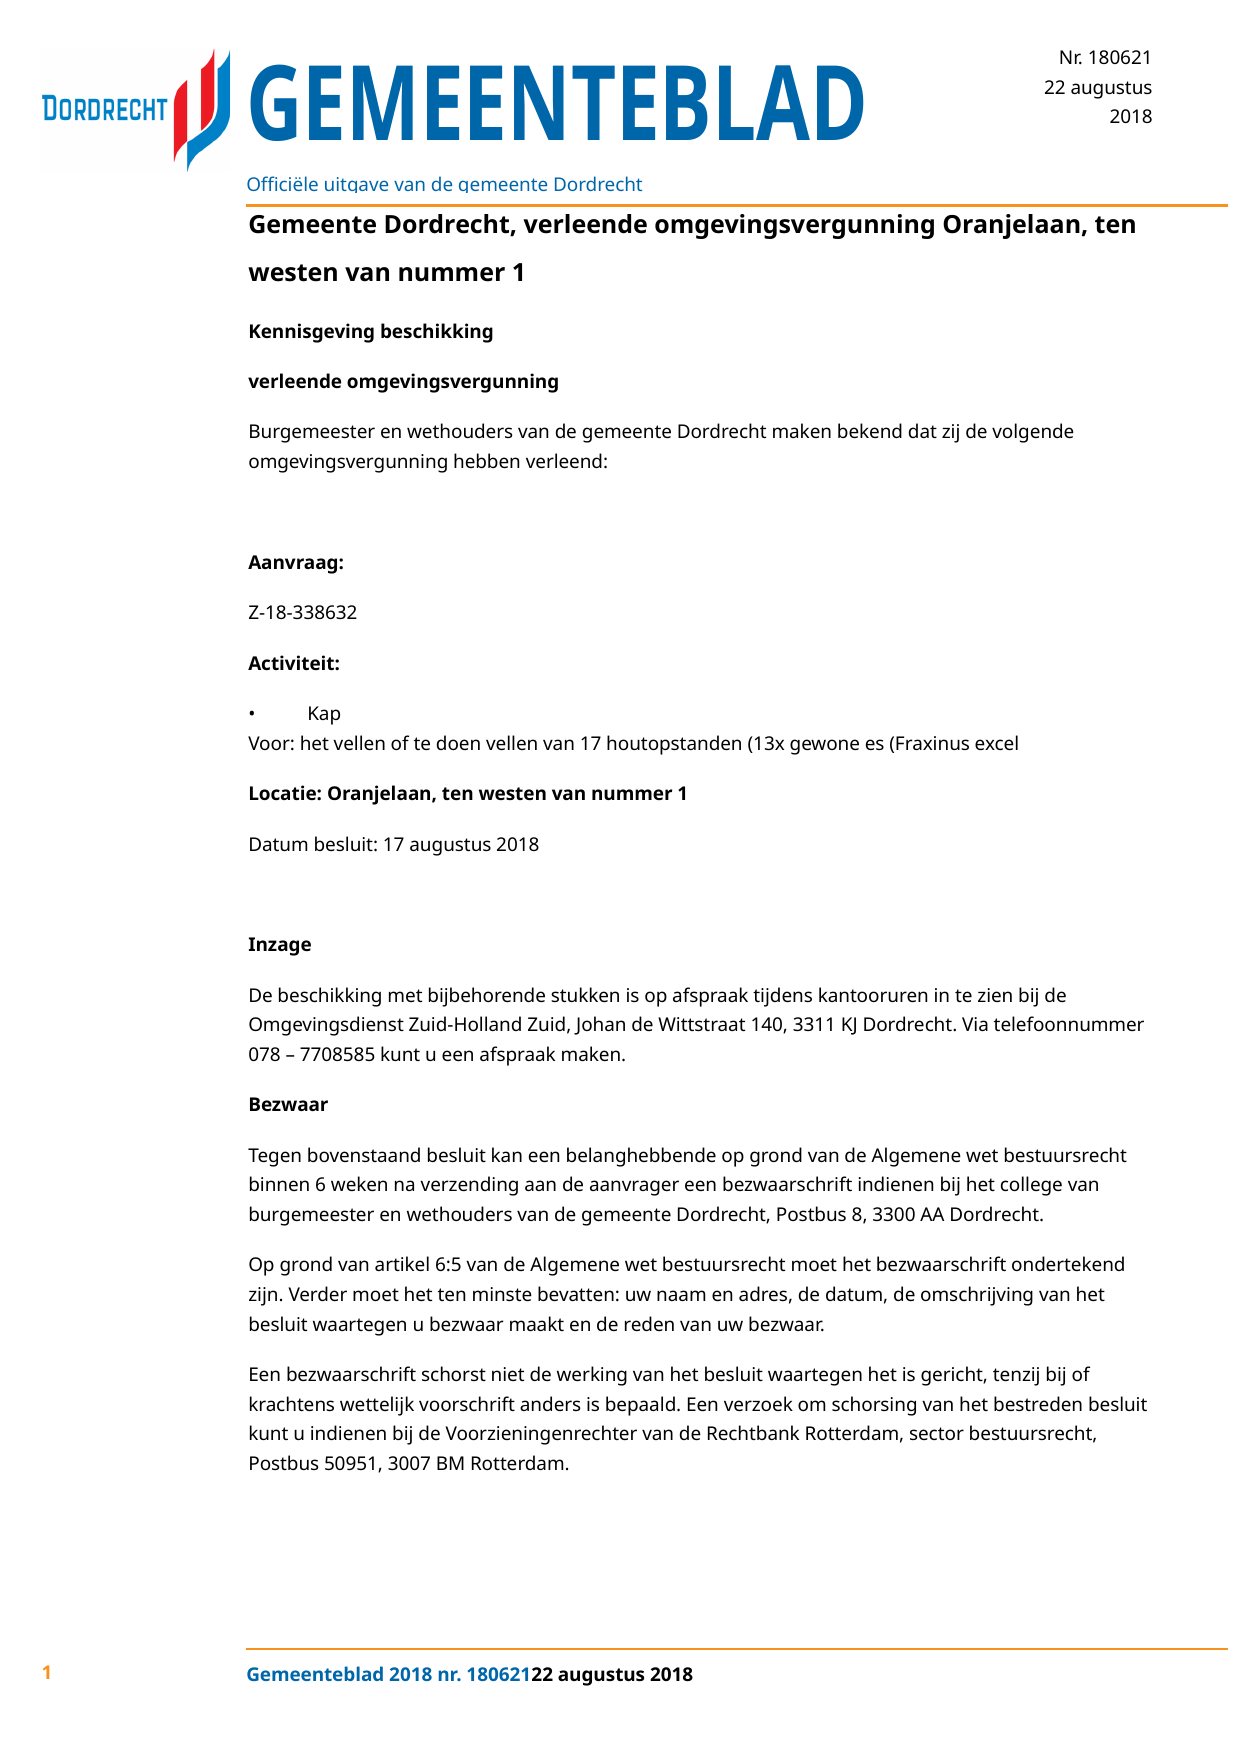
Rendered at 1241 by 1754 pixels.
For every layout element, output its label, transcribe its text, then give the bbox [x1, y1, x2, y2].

text Een bezwaarschrift schorst niet de werking van het besluit waartegen het is gericht, tenzij bij of krachtens wettelijk voorschrift anders is bepaald. Een verzoek om schorsing van het bestreden besluit kunt u indienen bij de Voorzieningenrechter van de Rechtbank Rotterdam, sector bestuursrecht, Postbus 50951, 3007 BM Rotterdam. [248, 1361, 1152, 1476]
text verleende omgevingsvergunning [248, 368, 1152, 394]
text Inzage [248, 932, 1152, 957]
text De beschikking met bijbehorende stukken is op afspraak tijdens kantooruren in te zien bij de Omgevingsdienst Zuid-Holland Zuid, Johan de Wittstraat 140, 3311 KJ Dordrecht. Via telefoonnummer 078 – 7708585 kunt u een afspraak maken. [248, 982, 1152, 1067]
picture [41, 47, 231, 172]
text Activiteit: [248, 650, 1152, 676]
text Voor: het vellen of te doen vellen van 17 houtopstanden (13x gewone es (Fraxinus excel [248, 730, 1152, 756]
text Gemeente Dordrecht, verleende omgevingsvergunning Oranjelaan, ten westen van nummer 1 [248, 207, 1152, 288]
text Tegen bovenstaand besluit kan een belanghebbende op grond van de Algemene wet bestuursrecht binnen 6 weken na verzending aan de aanvrager een bezwaarschrift indienen bij het college van burgemeester en wethouders van de gemeente Dordrecht, Postbus 8, 3300 AA Dordrecht. [248, 1142, 1152, 1227]
text Kennisgeving beschikking [248, 318, 1152, 344]
text Burgemeester en wethouders van de gemeente Dordrecht maken bekend dat zij de volgende omgevingsvergunning hebben verleend: [248, 419, 1152, 474]
text Bezwaar [248, 1092, 1152, 1117]
text Datum besluit: 17 augustus 2018 [248, 831, 1152, 857]
list Kap [248, 700, 1152, 726]
text Z-18-338632 [248, 599, 1152, 625]
text Locatie: Oranjelaan, ten westen van nummer 1 [248, 780, 1152, 806]
text Op grond van artikel 6:5 van de Algemene wet bestuursrecht moet het bezwaarschrift ondertekend zijn. Verder moet het ten minste bevatten: uw naam en adres, de datum, de omschrijving van het besluit waartegen u bezwaar maakt en de reden van uw bezwaar. [248, 1252, 1152, 1337]
text Aanvraag: [248, 549, 1152, 575]
